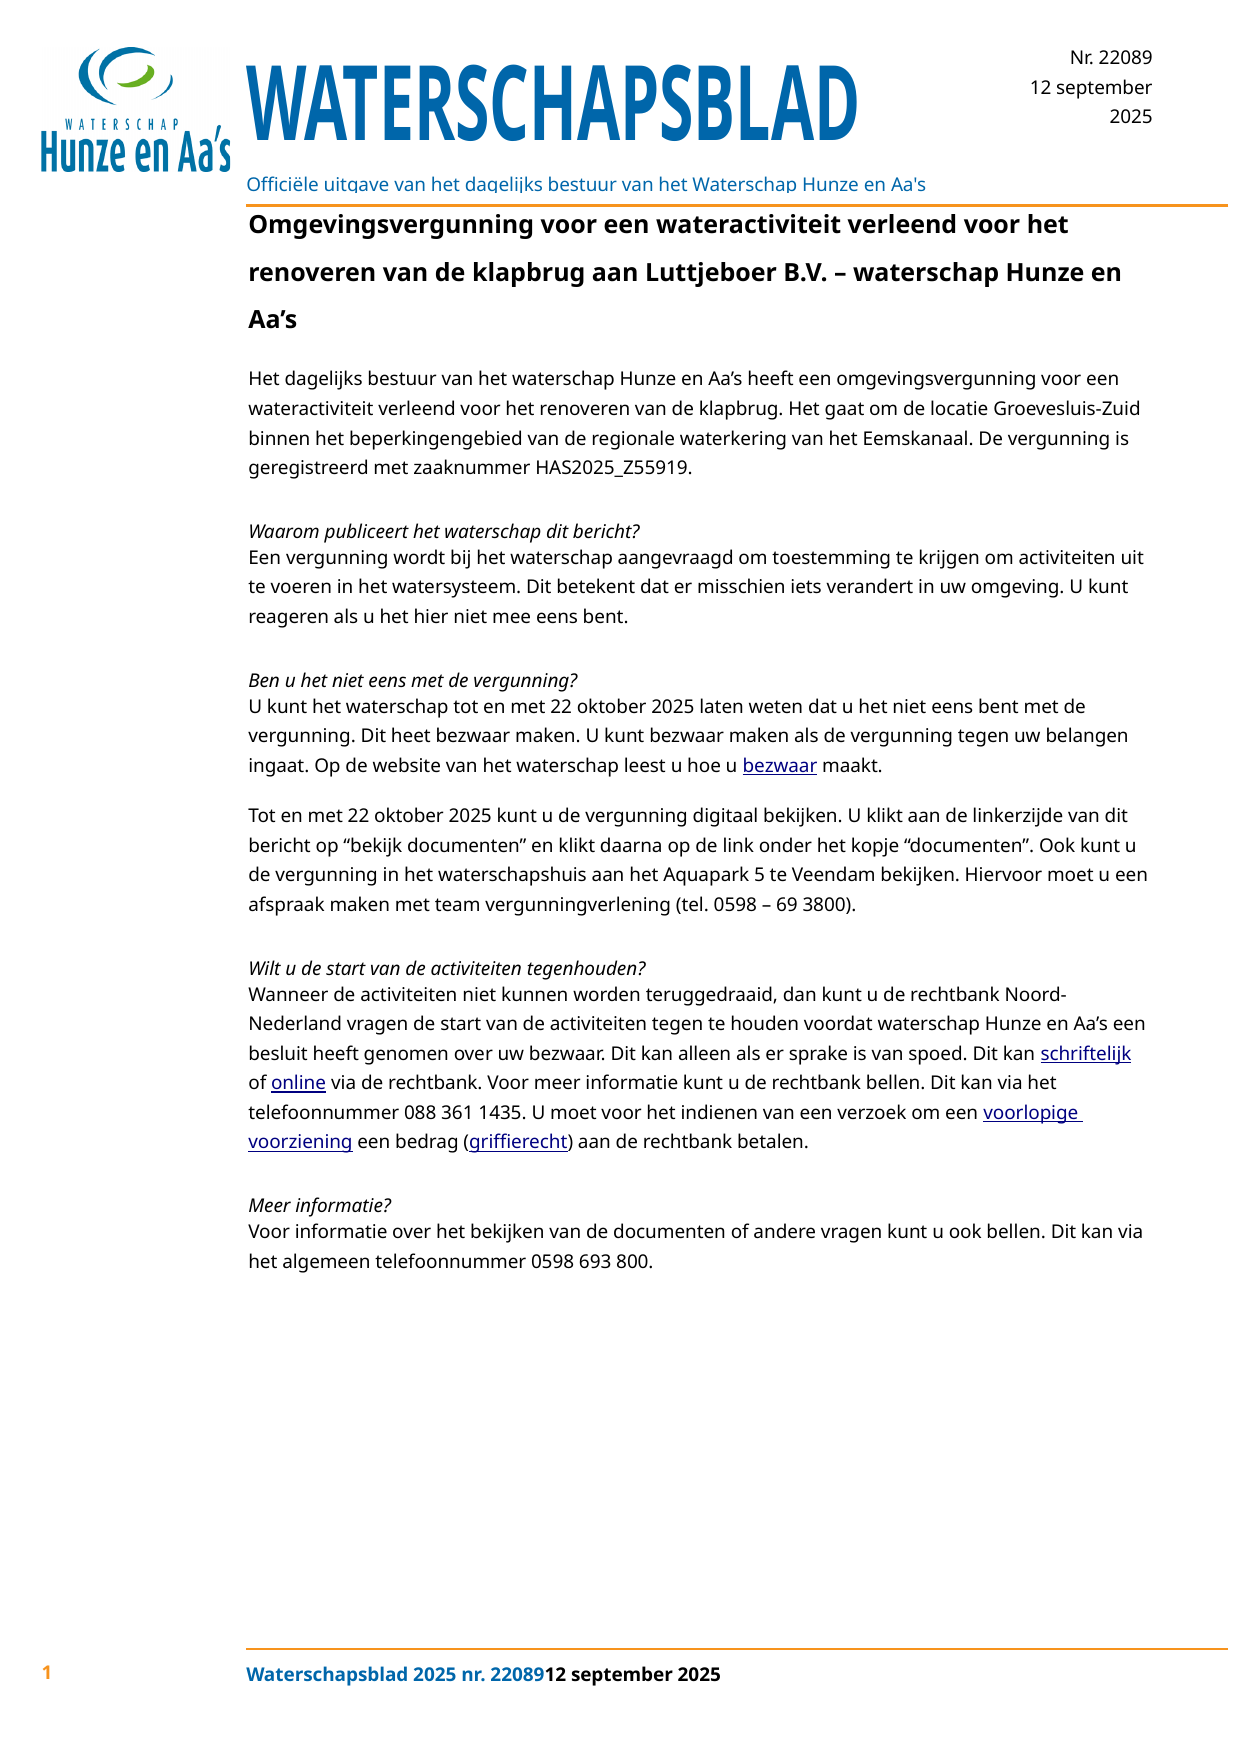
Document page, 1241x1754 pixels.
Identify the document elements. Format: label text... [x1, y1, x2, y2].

text U kunt het waterschap tot en met 22 oktober 2025 laten weten dat u het niet eens bent met de vergunning. Dit heet bezwaar maken. U kunt bezwaar maken als de vergunning tegen uw belangen ingaat. Op de website van het waterschap leest u hoe u bezwaar maakt. [248, 693, 1152, 778]
text Waarom publiceert het waterschap dit bericht? [248, 518, 1152, 544]
text Een vergunning wordt bij het waterschap aangevraagd om toestemming te krijgen om activiteiten uit te voeren in het watersysteem. Dit betekent dat er misschien iets verandert in uw omgeving. U kunt reageren als u het hier niet mee eens bent. [248, 544, 1152, 629]
picture [183, 163, 191, 172]
text Omgevingsvergunning voor een wateractiviteit verleend voor het renoveren van de klapbrug aan Luttjeboer B.V. – waterschap Hunze en Aa’s [248, 207, 1152, 336]
text Wilt u de start van de activiteiten tegenhouden? [248, 955, 1152, 981]
picture [47, 154, 51, 172]
text Voor informatie over het bekijken van de documenten of andere vragen kunt u ook bellen. Dit kan via het algemeen telefoonnummer 0598 693 800. [248, 1218, 1152, 1274]
picture [226, 145, 231, 156]
text Meer informatie? [248, 1193, 1152, 1218]
text Wanneer de activiteiten niet kunnen worden teruggedraaid, dan kunt u de rechtbank Noord-Nederland vragen de start van de activiteiten tegen te houden voordat waterschap Hunze en Aa’s een besluit heeft genomen over uw bezwaar. Dit kan alleen als er sprake is van spoed. Dit kan schriftelijk of online via de rechtbank. Voor meer informatie kunt u de rechtbank bellen. Dit kan via het telefoonnummer 088 361 1435. U moet voor het indienen van een verzoek om een voorlopige voorziening een bedrag (griffierecht) aan de rechtbank betalen. [248, 981, 1152, 1154]
text Tot en met 22 oktober 2025 kunt u de vergunning digitaal bekijken. U klikt aan de linkerzijde van dit bericht op “bekijk documenten” en klikt daarna op de link onder het kopje “documenten”. Ook kunt u de vergunning in het waterschapshuis aan het Aquapark 5 te Veendam bekijken. Hiervoor moet u een afspraak maken met team vergunningverlening (tel. 0598 – 69 3800). [248, 802, 1152, 917]
text Het dagelijks bestuur van het waterschap Hunze en Aa’s heeft een omgevingsvergunning voor een wateractiviteit verleend voor het renoveren van de klapbrug. Het gaat om de locatie Groevesluis-Zuid binnen het beperkingengebied van de regionale waterkering van het Eemskanaal. De vergunning is geregistreerd met zaaknummer HAS2025_Z55919. [248, 366, 1152, 480]
picture [41, 47, 231, 172]
text Ben u het niet eens met de vergunning? [248, 667, 1152, 693]
